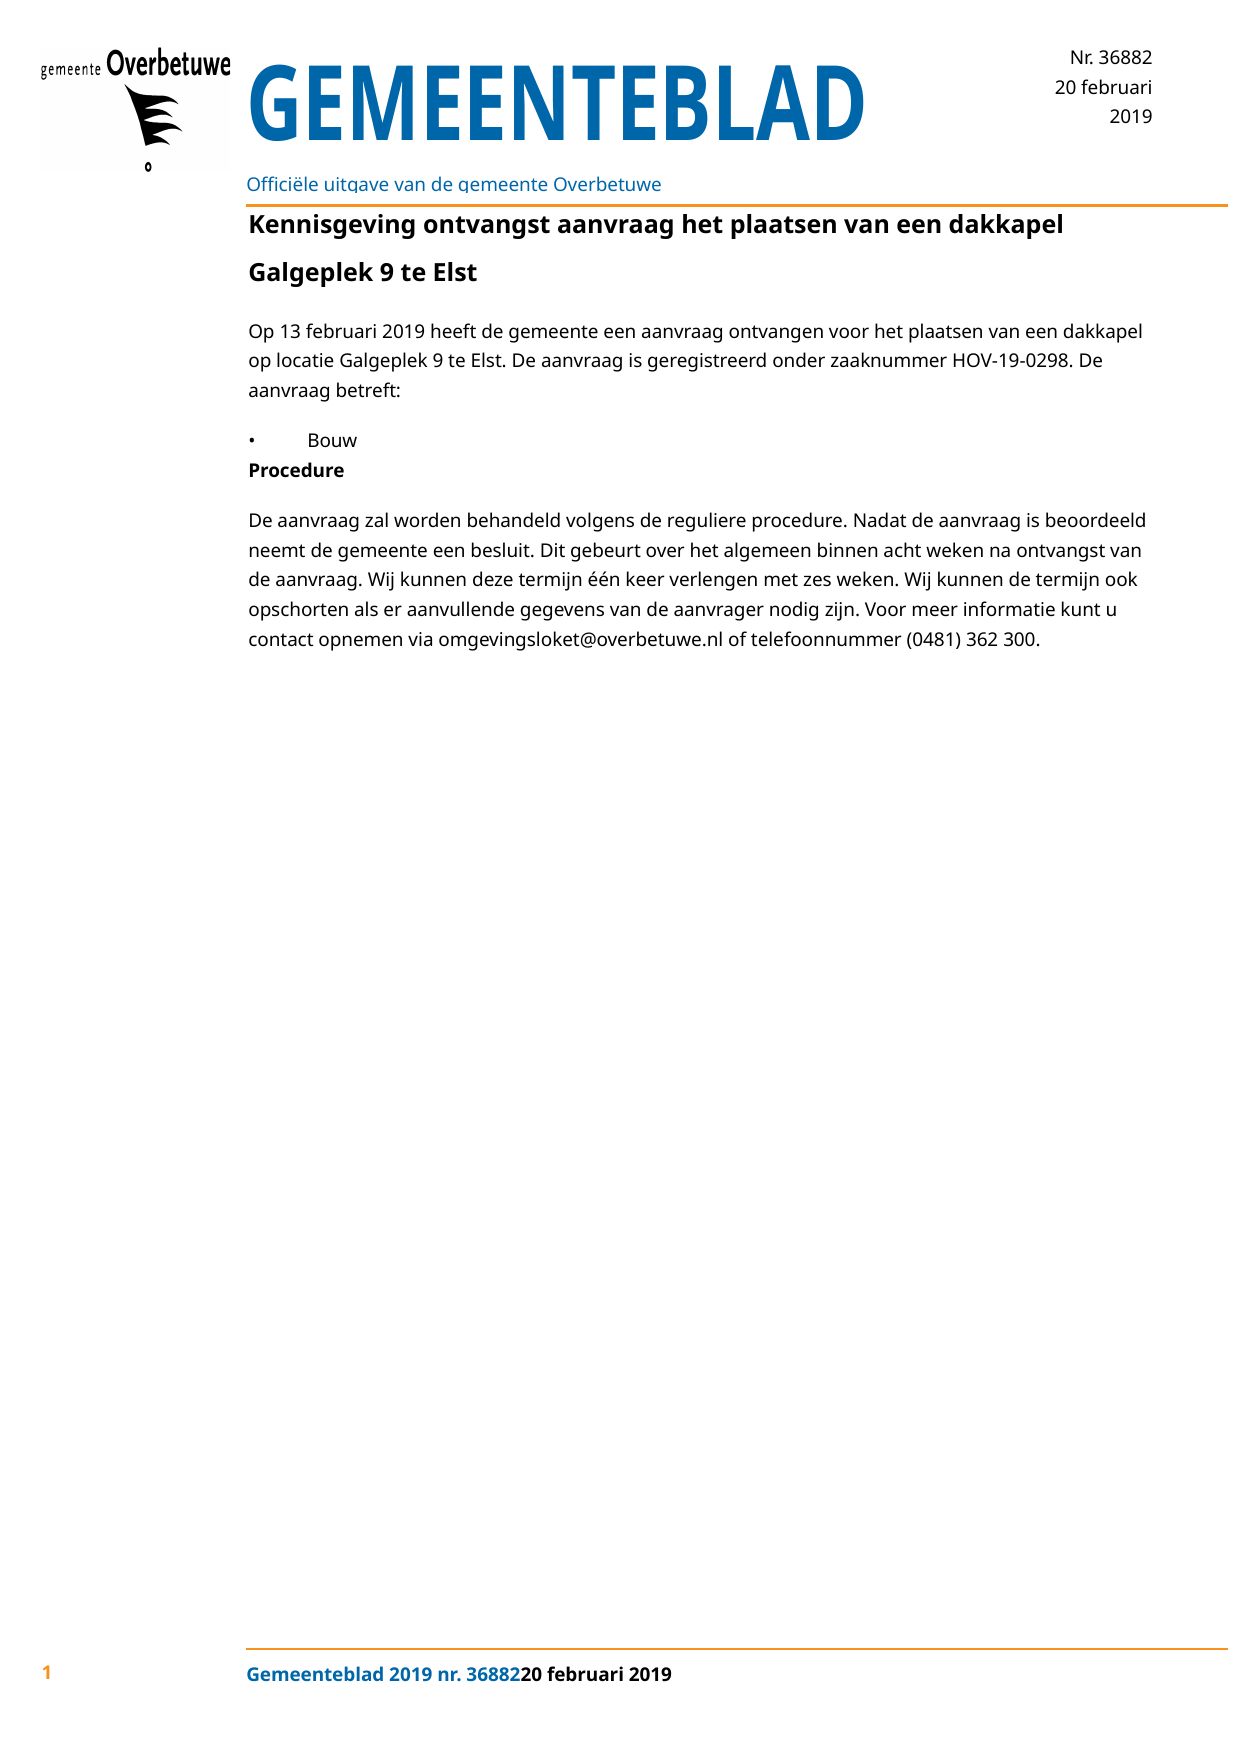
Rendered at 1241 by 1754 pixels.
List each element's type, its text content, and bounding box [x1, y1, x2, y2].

text Op 13 februari 2019 heeft de gemeente een aanvraag ontvangen voor het plaatsen van een dakkapel op locatie Galgeplek 9 te Elst. De aanvraag is geregistreerd onder zaaknummer HOV-19-0298. De aanvraag betreft: [248, 318, 1152, 403]
list Bouw [248, 427, 1152, 453]
text De aanvraag zal worden behandeld volgens de reguliere procedure. Nadat de aanvraag is beoordeeld neemt de gemeente een besluit. Dit gebeurt over het algemeen binnen acht weken na ontvangst van de aanvraag. Wij kunnen deze termijn één keer verlengen met zes weken. Wij kunnen de termijn ook opschorten als er aanvullende gegevens van de aanvrager nodig zijn. Voor meer informatie kunt u contact opnemen via omgevingsloket@overbetuwe.nl of telefoonnummer (0481) 362 300. [248, 507, 1152, 652]
text Procedure [248, 457, 1152, 483]
picture [41, 47, 231, 172]
text Kennisgeving ontvangst aanvraag het plaatsen van een dakkapel Galgeplek 9 te Elst [248, 207, 1152, 288]
